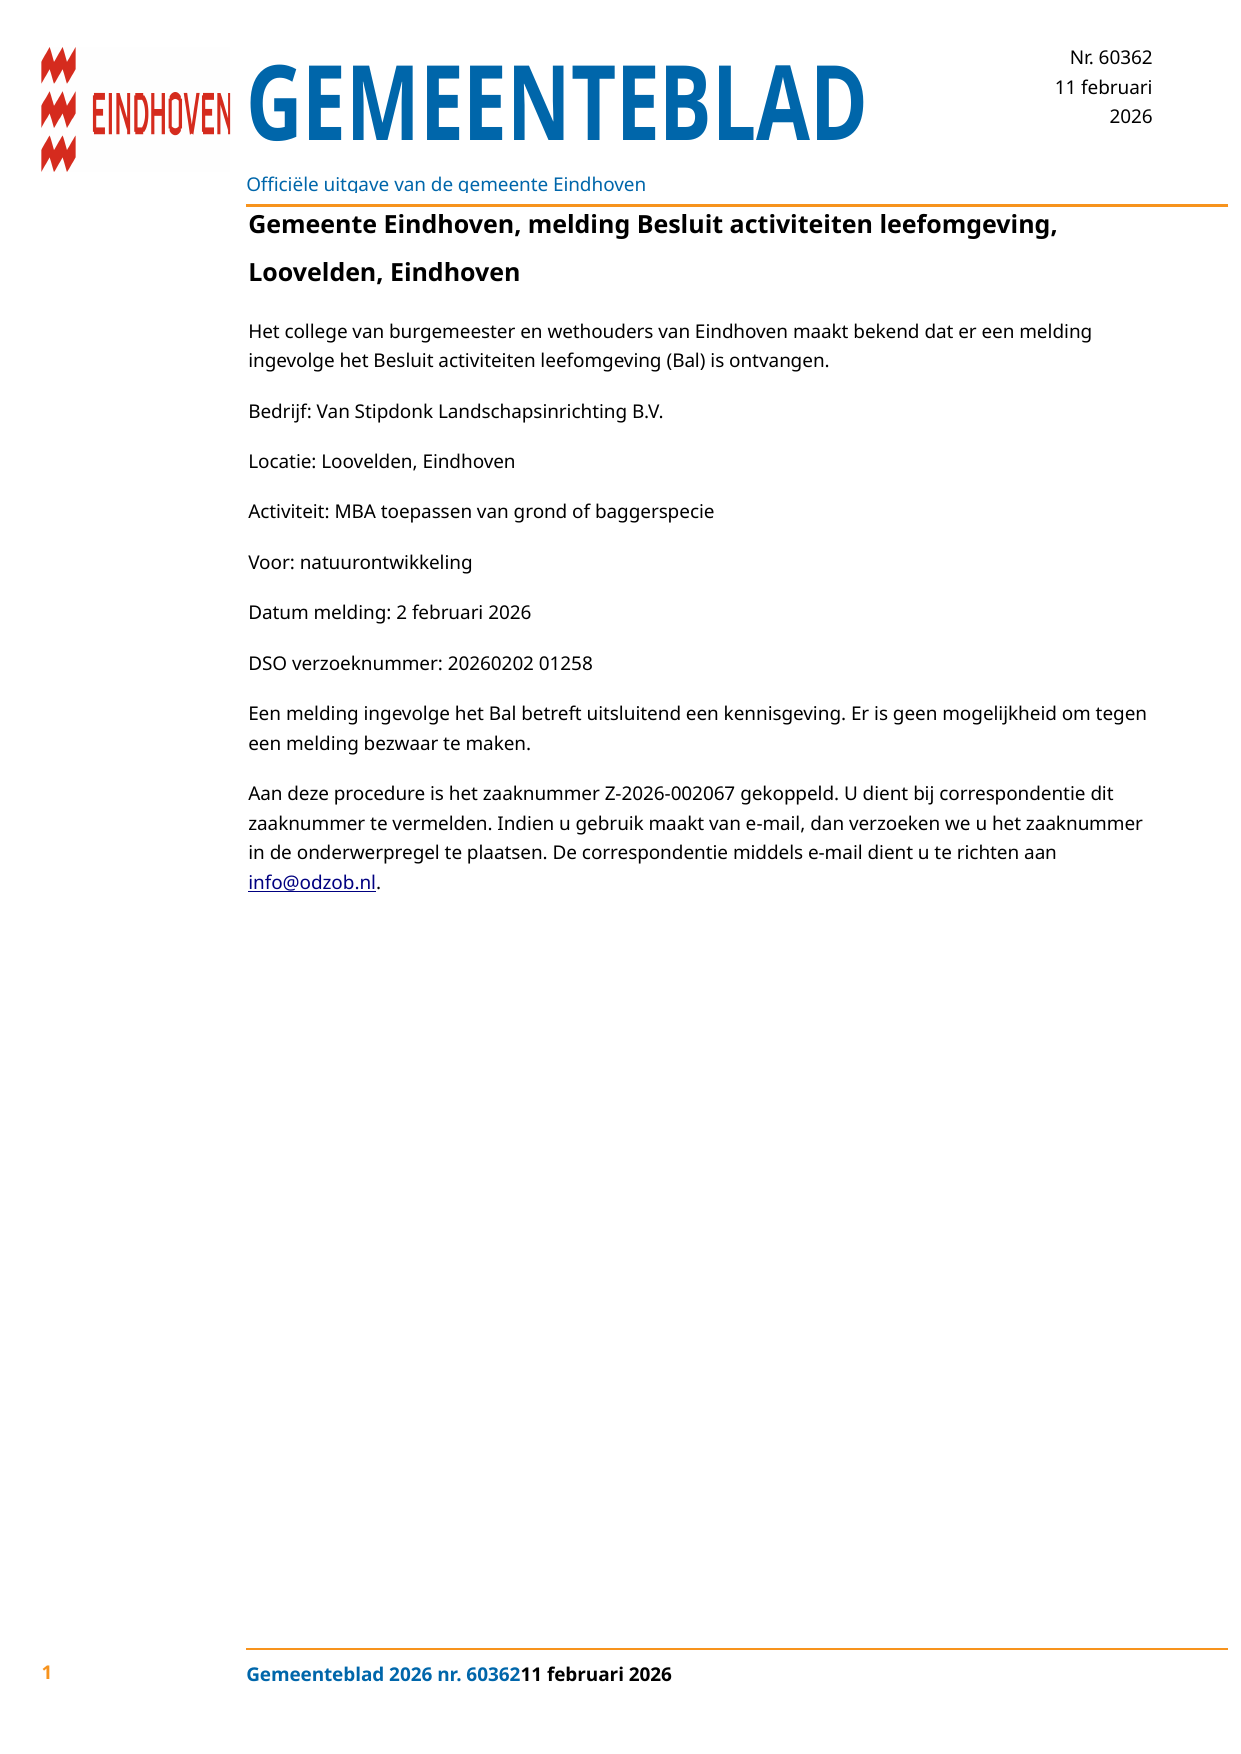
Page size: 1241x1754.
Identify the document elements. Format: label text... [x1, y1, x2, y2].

text Een melding ingevolge het Bal betreft uitsluitend een kennisgeving. Er is geen mogelijkheid om tegen een melding bezwaar te maken. [248, 700, 1152, 756]
text Activiteit: MBA toepassen van grond of baggerspecie [248, 499, 1152, 524]
text Locatie: Loovelden, Eindhoven [248, 448, 1152, 474]
text Voor: natuurontwikkeling [248, 549, 1152, 575]
picture [41, 47, 231, 172]
text Het college van burgemeester en wethouders van Eindhoven maakt bekend dat er een melding ingevolge het Besluit activiteiten leefomgeving (Bal) is ontvangen. [248, 318, 1152, 373]
text Datum melding: 2 februari 2026 [248, 599, 1152, 625]
text Aan deze procedure is het zaaknummer Z-2026-002067 gekoppeld. U dient bij correspondentie dit zaaknummer te vermelden. Indien u gebruik maakt van e-mail, dan verzoeken we u het zaaknummer in de onderwerpregel te plaatsen. De correspondentie middels e-mail dient u te richten aan info@odzob.nl. [248, 780, 1152, 895]
text DSO verzoeknummer: 20260202 01258 [248, 650, 1152, 676]
text Gemeente Eindhoven, melding Besluit activiteiten leefomgeving, Loovelden, Eindhoven [248, 207, 1152, 288]
text Bedrijf: Van Stipdonk Landschapsinrichting B.V. [248, 398, 1152, 424]
